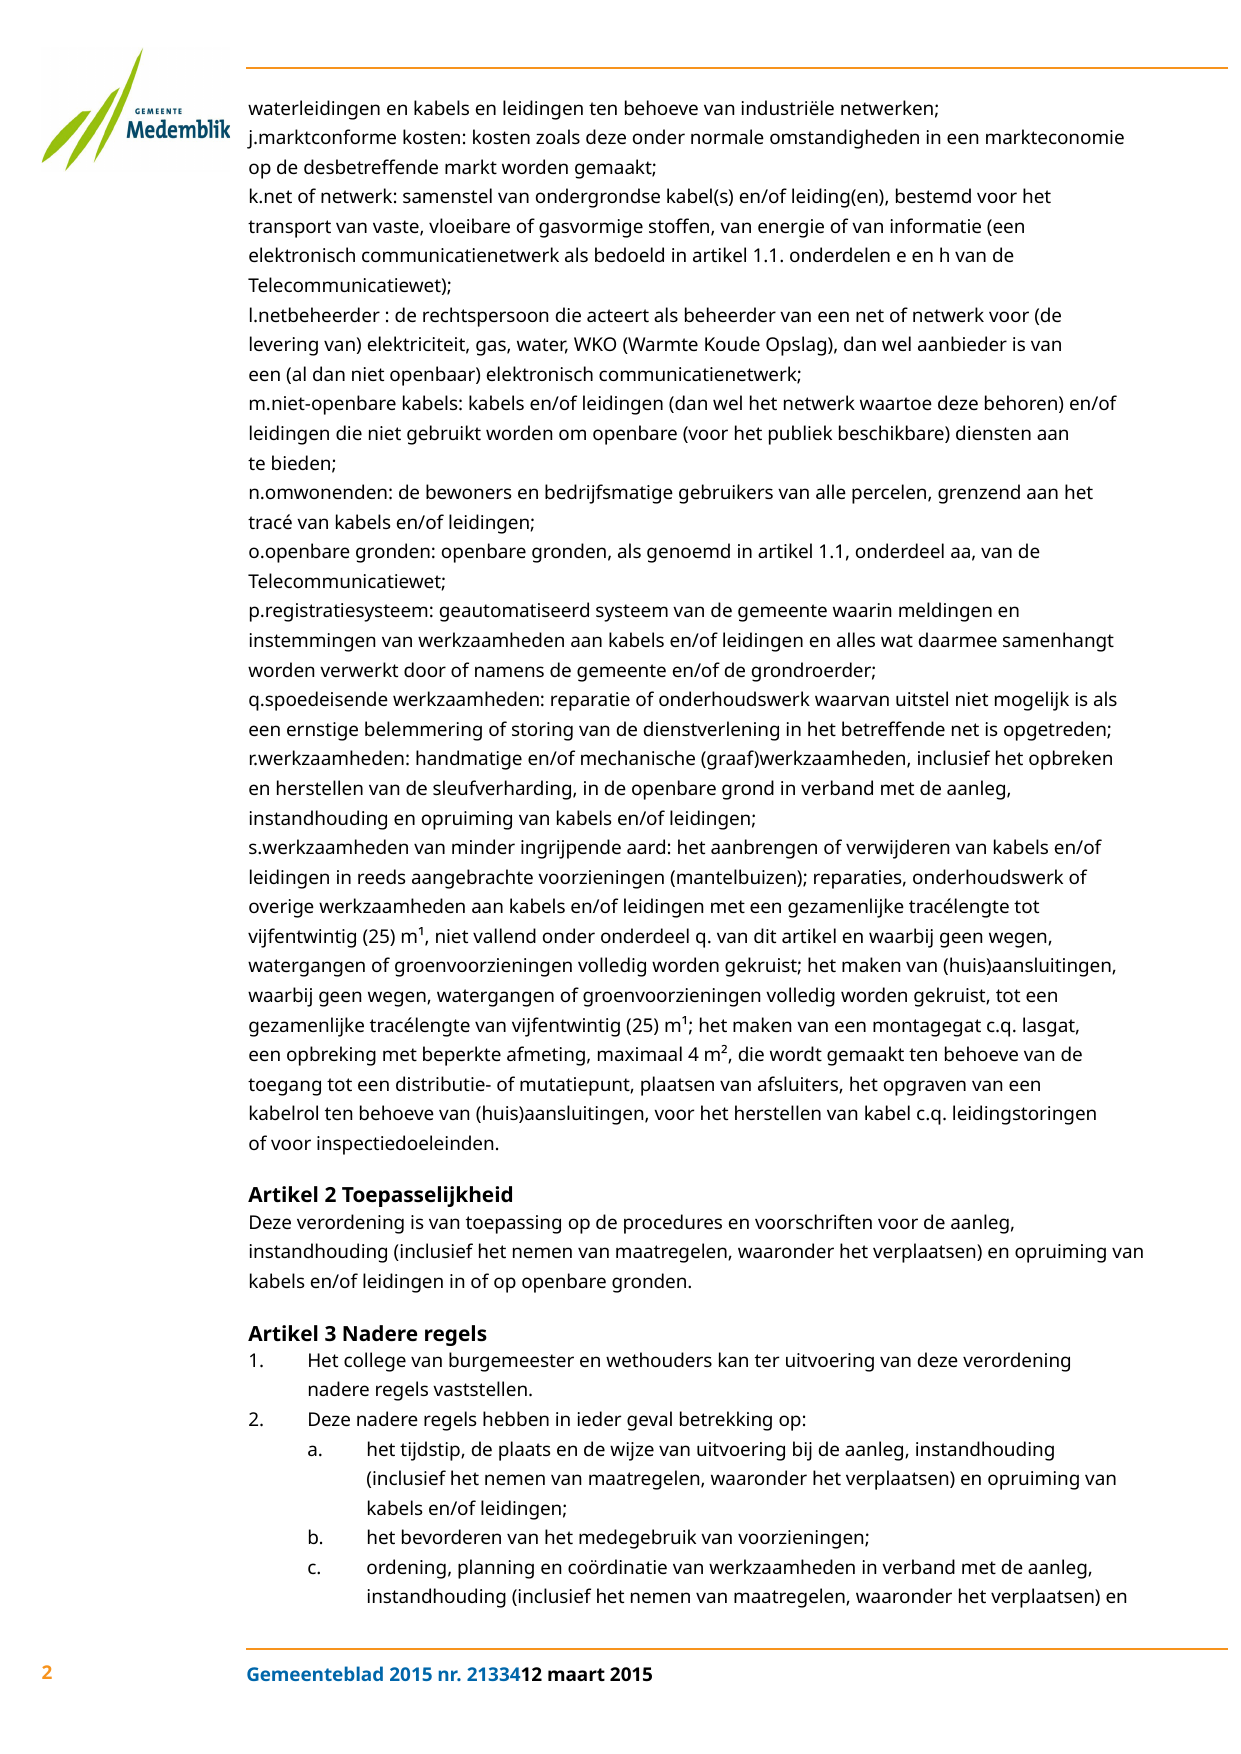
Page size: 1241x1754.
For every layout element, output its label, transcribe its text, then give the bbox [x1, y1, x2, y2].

text te bieden; [248, 450, 1152, 476]
list nadere regels vaststellen. [248, 1377, 1152, 1402]
list Deze nadere regels hebben in ieder geval betrekking op: [248, 1406, 1152, 1432]
text leidingen die niet gebruikt worden om openbare (voor het publiek beschikbare) diensten aan [248, 420, 1152, 446]
text elektronisch communicatienetwerk als bedoeld in artikel 1.1. onderdelen e en h van de [248, 243, 1152, 268]
text een opbreking met beperkte afmeting, maximaal 4 m², die wordt gemaakt ten behoeve van de [248, 1041, 1152, 1067]
text k.net of netwerk: samenstel van ondergrondse kabel(s) en/of leiding(en), bestemd voor het [248, 183, 1152, 209]
list ordening, planning en coördinatie van werkzaamheden in verband met de aanleg, instandhouding (inclusief het nemen van maatregelen, waaronder het verplaatsen) en [307, 1554, 1152, 1609]
text instemmingen van werkzaamheden aan kabels en/of leidingen en alles wat daarmee samenhangt [248, 627, 1152, 653]
text r.werkzaamheden: handmatige en/of mechanische (graaf)werkzaamheden, inclusief het opbreken [248, 746, 1152, 771]
text watergangen of groenvoorzieningen volledig worden gekruist; het maken van (huis)aansluitingen, [248, 953, 1152, 978]
text instandhouding en opruiming van kabels en/of leidingen; [248, 805, 1152, 831]
text tracé van kabels en/of leidingen; [248, 509, 1152, 535]
text leidingen in reeds aangebrachte voorzieningen (mantelbuizen); reparaties, onderhoudswerk of [248, 864, 1152, 890]
text j.marktconforme kosten: kosten zoals deze onder normale omstandigheden in een markteconomie [248, 124, 1152, 150]
picture [41, 47, 231, 172]
text p.registratiesysteem: geautomatiseerd systeem van de gemeente waarin meldingen en [248, 598, 1152, 623]
text of voor inspectiedoeleinden. [248, 1130, 1152, 1156]
text en herstellen van de sleufverharding, in de openbare grond in verband met de aanleg, [248, 775, 1152, 801]
list het tijdstip, de plaats en de wijze van uitvoering bij de aanleg, instandhouding [307, 1436, 1152, 1462]
text Artikel 3 Nadere regels [248, 1319, 1152, 1347]
text l.netbeheerder : de rechtspersoon die acteert als beheerder van een net of netwerk voor (de [248, 302, 1152, 328]
text een (al dan niet openbaar) elektronisch communicatienetwerk; [248, 361, 1152, 387]
text Telecommunicatiewet; [248, 568, 1152, 594]
text s.werkzaamheden van minder ingrijpende aard: het aanbrengen of verwijderen van kabels en/of [248, 834, 1152, 860]
text waarbij geen wegen, watergangen of groenvoorzieningen volledig worden gekruist, tot een [248, 982, 1152, 1008]
list Het college van burgemeester en wethouders kan ter uitvoering van deze verordening [248, 1347, 1152, 1373]
text Artikel 2 Toepasselijkheid [248, 1181, 1152, 1209]
text m.niet-openbare kabels: kabels en/of leidingen (dan wel het netwerk waartoe deze behoren) en/of [248, 391, 1152, 416]
text kabelrol ten behoeve van (huis)aansluitingen, voor het herstellen van kabel c.q. leidingstoringen [248, 1101, 1152, 1126]
text q.spoedeisende werkzaamheden: reparatie of onderhoudswerk waarvan uitstel niet mogelijk is als [248, 686, 1152, 712]
list het bevorderen van het medegebruik van voorzieningen; [307, 1524, 1152, 1550]
text Deze verordening is van toepassing op de procedures en voorschriften voor de aanleg, instandhouding (inclusief het nemen van maatregelen, waaronder het verplaatsen) en opruiming van kabels en/of leidingen in of op openbare gronden. [248, 1209, 1152, 1294]
text transport van vaste, vloeibare of gasvormige stoffen, van energie of van informatie (een [248, 213, 1152, 239]
text worden verwerkt door of namens de gemeente en/of de grondroerder; [248, 657, 1152, 683]
text toegang tot een distributie- of mutatiepunt, plaatsen van afsluiters, het opgraven van een [248, 1071, 1152, 1097]
text o.openbare gronden: openbare gronden, als genoemd in artikel 1.1, onderdeel aa, van de [248, 538, 1152, 564]
text een ernstige belemmering of storing van de dienstverlening in het betreffende net is opgetreden; [248, 716, 1152, 742]
text gezamenlijke tracélengte van vijfentwintig (25) m¹; het maken van een montagegat c.q. lasgat, [248, 1012, 1152, 1038]
text waterleidingen en kabels en leidingen ten behoeve van industriële netwerken; [248, 95, 1152, 121]
text n.omwonenden: de bewoners en bedrijfsmatige gebruikers van alle percelen, grenzend aan het [248, 479, 1152, 505]
text overige werkzaamheden aan kabels en/of leidingen met een gezamenlijke tracélengte tot [248, 893, 1152, 919]
text op de desbetreffende markt worden gemaakt; [248, 154, 1152, 180]
text vijfentwintig (25) m¹, niet vallend onder onderdeel q. van dit artikel en waarbij geen wegen, [248, 923, 1152, 949]
text Telecommunicatiewet); [248, 272, 1152, 298]
text levering van) elektriciteit, gas, water, WKO (Warmte Koude Opslag), dan wel aanbieder is van [248, 331, 1152, 357]
list (inclusief het nemen van maatregelen, waaronder het verplaatsen) en opruiming van kabels en/of leidingen; [307, 1465, 1152, 1521]
